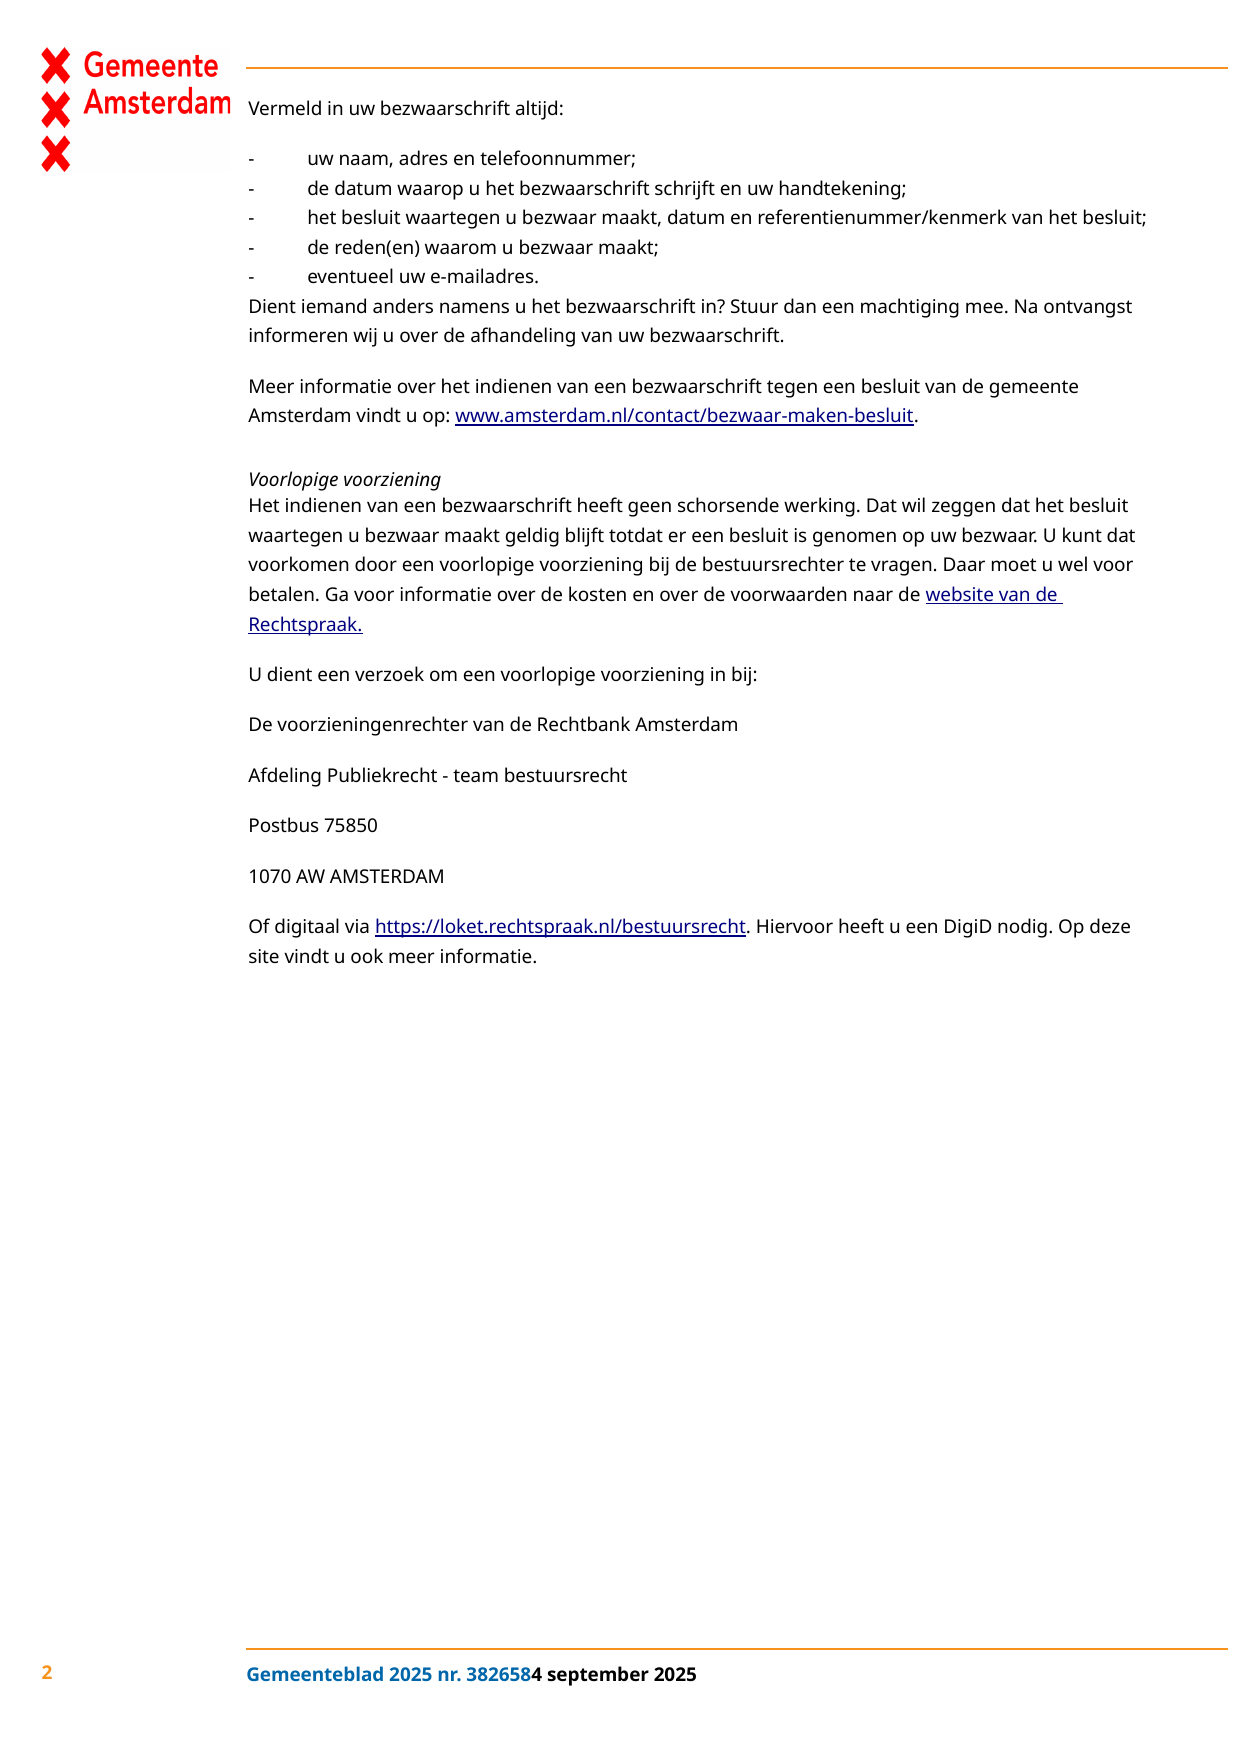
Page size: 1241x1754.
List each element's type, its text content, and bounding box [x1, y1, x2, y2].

text Het indienen van een bezwaarschrift heeft geen schorsende werking. Dat wil zeggen dat het besluit waartegen u bezwaar maakt geldig blijft totdat er een besluit is genomen op uw bezwaar. U kunt dat voorkomen door een voorlopige voorziening bij de bestuursrechter te vragen. Daar moet u wel voor betalen. Ga voor informatie over de kosten en over de voorwaarden naar de website van de Rechtspraak. [248, 492, 1152, 636]
text De voorzieningenrechter van de Rechtbank Amsterdam [248, 712, 1152, 737]
text Vermeld in uw bezwaarschrift altijd: [248, 95, 1152, 121]
text Postbus 75850 [248, 812, 1152, 838]
text U dient een verzoek om een voorlopige voorziening in bij: [248, 661, 1152, 687]
list het besluit waartegen u bezwaar maakt, datum en referentienummer/kenmerk van het besluit; [248, 204, 1152, 230]
text Of digitaal via https://loket.rechtspraak.nl/bestuursrecht. Hiervoor heeft u een DigiD nodig. Op deze site vindt u ook meer informatie. [248, 913, 1152, 968]
text 1070 AW AMSTERDAM [248, 863, 1152, 888]
text Meer informatie over het indienen van een bezwaarschrift tegen een besluit van de gemeente Amsterdam vindt u op: www.amsterdam.nl/contact/bezwaar-maken-besluit. [248, 373, 1152, 428]
text Voorlopige voorziening [248, 467, 1152, 492]
list uw naam, adres en telefoonnummer; [248, 145, 1152, 171]
text Dient iemand anders namens u het bezwaarschrift in? Stuur dan een machtiging mee. Na ontvangst informeren wij u over de afhandeling van uw bezwaarschrift. [248, 293, 1152, 348]
picture [41, 47, 231, 172]
text Afdeling Publiekrecht - team bestuursrecht [248, 762, 1152, 788]
list de reden(en) waarom u bezwaar maakt; [248, 234, 1152, 260]
list de datum waarop u het bezwaarschrift schrijft en uw handtekening; [248, 175, 1152, 201]
list eventueel uw e-mailadres. [248, 263, 1152, 289]
